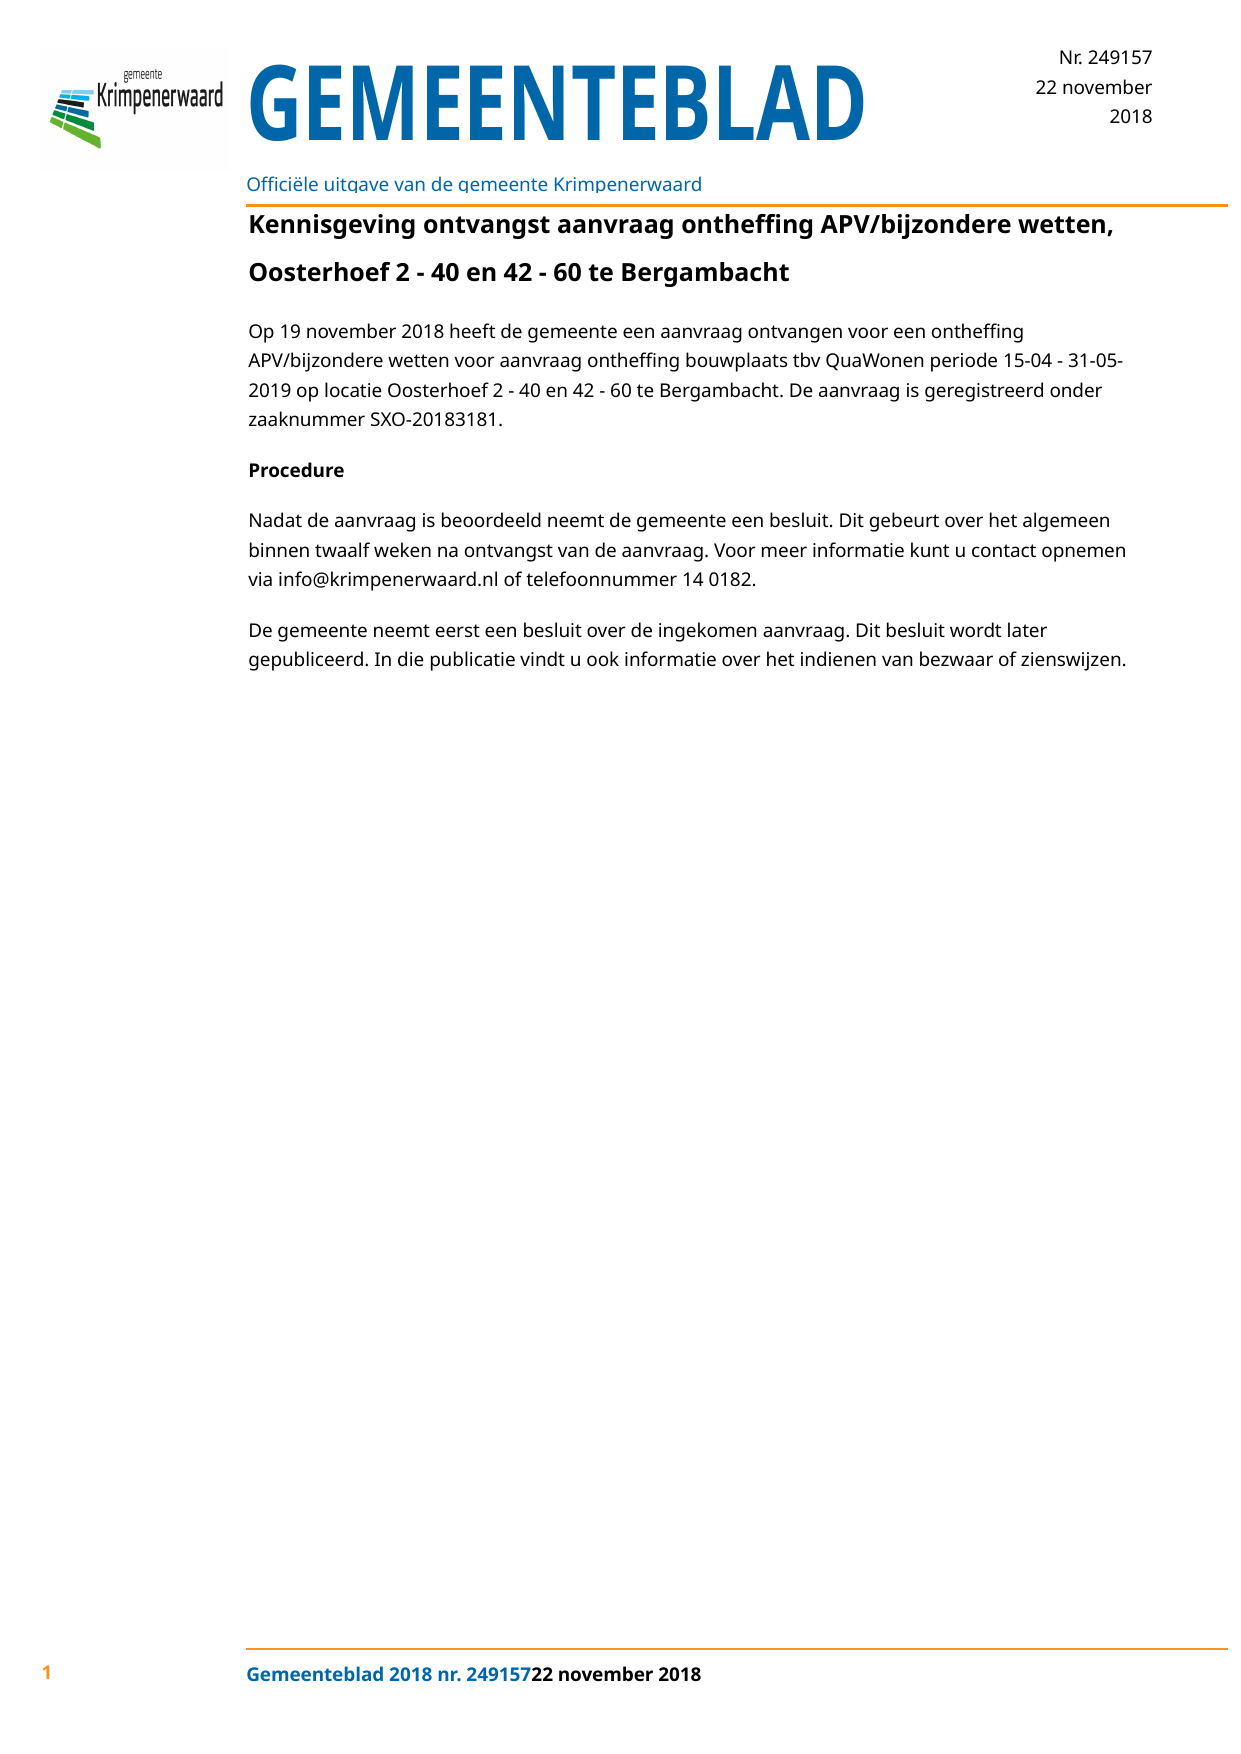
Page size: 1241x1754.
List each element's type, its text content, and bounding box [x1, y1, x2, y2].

text Op 19 november 2018 heeft de gemeente een aanvraag ontvangen voor een ontheffing APV/bijzondere wetten voor aanvraag ontheffing bouwplaats tbv QuaWonen periode 15-04 - 31-05-2019 op locatie Oosterhoef 2 - 40 en 42 - 60 te Bergambacht. De aanvraag is geregistreerd onder zaaknummer SXO-20183181. [248, 318, 1152, 432]
text Kennisgeving ontvangst aanvraag ontheffing APV/bijzondere wetten, Oosterhoef 2 - 40 en 42 - 60 te Bergambacht [248, 207, 1152, 288]
text Nadat de aanvraag is beoordeeld neemt de gemeente een besluit. Dit gebeurt over het algemeen binnen twaalf weken na ontvangst van de aanvraag. Voor meer informatie kunt u contact opnemen via info@krimpenerwaard.nl of telefoonnummer 14 0182. [248, 507, 1152, 592]
text Procedure [248, 457, 1152, 483]
picture [41, 47, 231, 172]
text De gemeente neemt eerst een besluit over de ingekomen aanvraag. Dit besluit wordt later gepubliceerd. In die publicatie vindt u ook informatie over het indienen van bezwaar of zienswijzen. [248, 617, 1152, 672]
